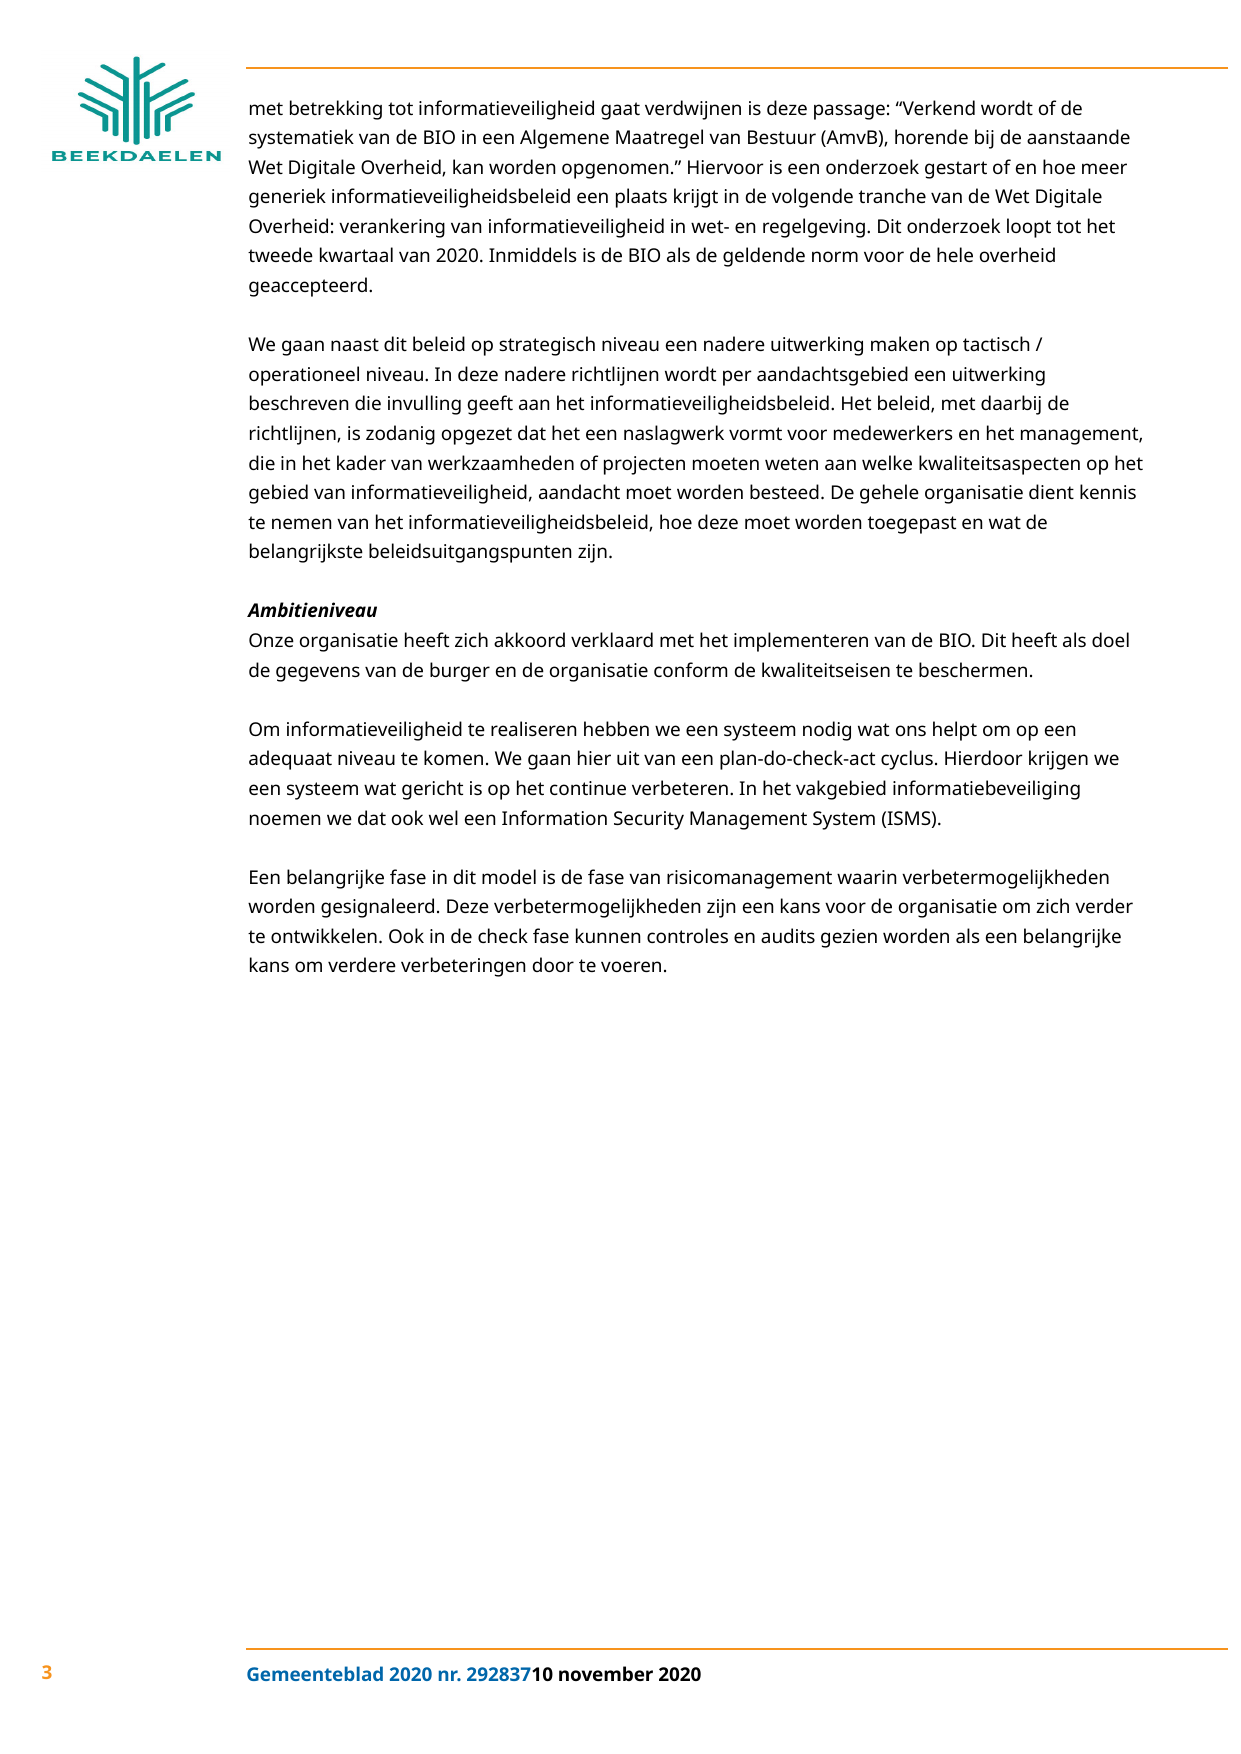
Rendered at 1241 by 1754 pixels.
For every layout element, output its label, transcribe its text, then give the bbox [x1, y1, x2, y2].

picture [41, 47, 231, 172]
text Onze organisatie heeft zich akkoord verklaard met het implementeren van de BIO. Dit heeft als doel de gegevens van de burger en de organisatie conform de kwaliteitseisen te beschermen. [248, 627, 1152, 683]
text Om informatieveiligheid te realiseren hebben we een systeem nodig wat ons helpt om op een adequaat niveau te komen. We gaan hier uit van een plan-do-check-act cyclus. Hierdoor krijgen we een systeem wat gericht is op het continue verbeteren. In het vakgebied informatiebeveiliging noemen we dat ook wel een Information Security Management System (ISMS). [248, 716, 1152, 831]
text Een belangrijke fase in dit model is de fase van risicomanagement waarin verbetermogelijkheden worden gesignaleerd. Deze verbetermogelijkheden zijn een kans voor de organisatie om zich verder te ontwikkelen. Ook in de check fase kunnen controles en audits gezien worden als een belangrijke kans om verdere verbeteringen door te voeren. [248, 864, 1152, 978]
text We gaan naast dit beleid op strategisch niveau een nadere uitwerking maken op tactisch / operationeel niveau. In deze nadere richtlijnen wordt per aandachtsgebied een uitwerking beschreven die invulling geeft aan het informatieveiligheidsbeleid. Het beleid, met daarbij de richtlijnen, is zodanig opgezet dat het een naslagwerk vormt voor medewerkers en het management, die in het kader van werkzaamheden of projecten moeten weten aan welke kwaliteitsaspecten op het gebied van informatieveiligheid, aandacht moet worden besteed. De gehele organisatie dient kennis te nemen van het informatieveiligheidsbeleid, hoe deze moet worden toegepast en wat de belangrijkste beleidsuitgangspunten zijn. [248, 331, 1152, 564]
text met betrekking tot informatieveiligheid gaat verdwijnen is deze passage: “Verkend wordt of de systematiek van de BIO in een Algemene Maatregel van Bestuur (AmvB), horende bij de aanstaande Wet Digitale Overheid, kan worden opgenomen.” Hiervoor is een onderzoek gestart of en hoe meer generiek informatieveiligheidsbeleid een plaats krijgt in de volgende tranche van de Wet Digitale Overheid: verankering van informatieveiligheid in wet- en regelgeving. Dit onderzoek loopt tot het tweede kwartaal van 2020. Inmiddels is de BIO als de geldende norm voor de hele overheid geaccepteerd. [248, 95, 1152, 298]
text Ambitieniveau [248, 598, 1152, 623]
